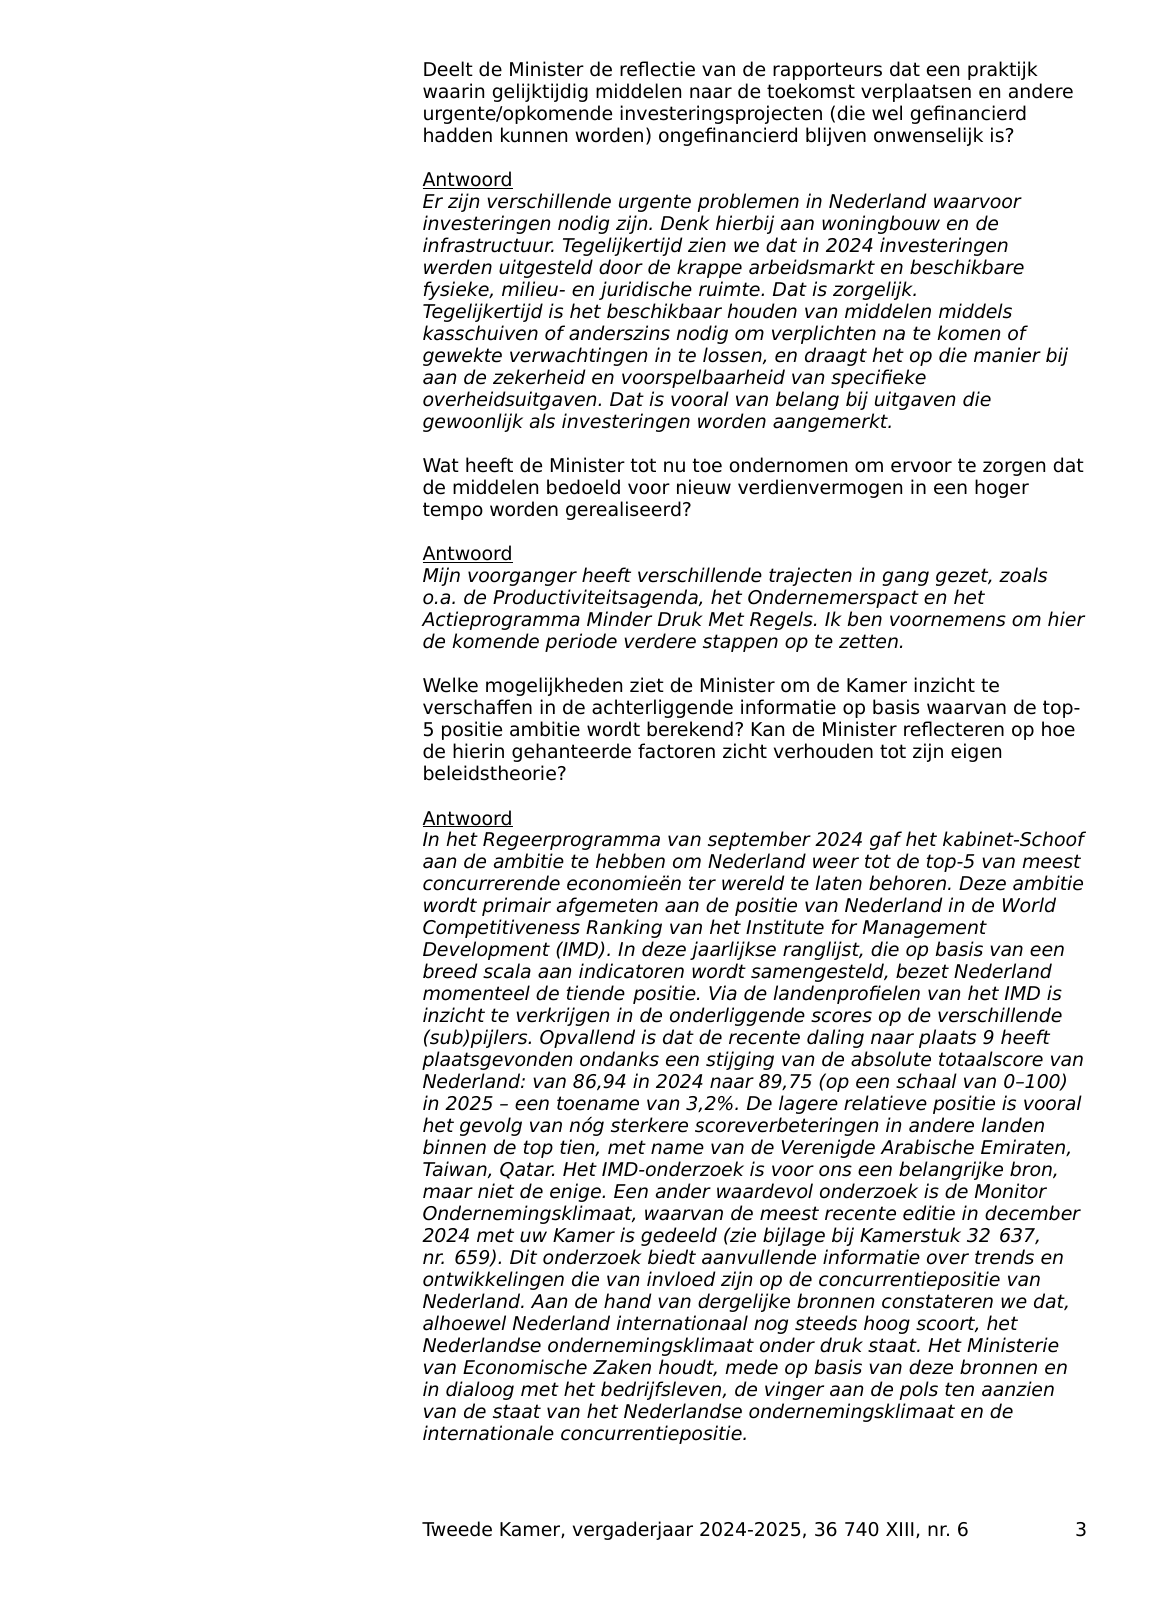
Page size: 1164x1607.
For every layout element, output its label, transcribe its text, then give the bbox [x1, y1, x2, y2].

text In het Regeerprogramma van september 2024 gaf het kabinet-Schoof aan de ambitie te hebben om Nederland weer tot de top-5 van meest concurrerende economieën ter wereld te laten behoren. Deze ambitie wordt primair afgemeten aan de positie van Nederland in de World Competitiveness Ranking van het Institute for Management Development (IMD). In deze jaarlijkse ranglijst, die op basis van een breed scala aan indicatoren wordt samengesteld, bezet Nederland momenteel de tiende positie. Via de landenprofielen van het IMD is inzicht te verkrijgen in de onderliggende scores op de verschillende (sub)pijlers. Opvallend is dat de recente daling naar plaats 9 heeft plaatsgevonden ondanks een stijging van de absolute totaalscore van Nederland: van 86,94 in 2024 naar 89,75 (op een schaal van 0–100) in 2025 – een toename van 3,2%. De lagere relatieve positie is vooral het gevolg van nóg sterkere scoreverbeteringen in andere landen binnen de top tien, met name van de Verenigde Arabische Emiraten, Taiwan, Qatar. Het IMD-onderzoek is voor ons een belangrijke bron, maar niet de enige. Een ander waardevol onderzoek is de Monitor Ondernemingsklimaat, waarvan de meest recente editie in december 2024 met uw Kamer is gedeeld (zie bijlage bij Kamerstuk 32 637, nr. 659). Dit onderzoek biedt aanvullende informatie over trends en ontwikkelingen die van invloed zijn op de concurrentiepositie van Nederland. Aan de hand van dergelijke bronnen constateren we dat, alhoewel Nederland internationaal nog steeds hoog scoort, het Nederlandse ondernemingsklimaat onder druk staat. Het Ministerie van Economische Zaken houdt, mede op basis van deze bronnen en in dialoog met het bedrijfsleven, de vinger aan de pols ten aanzien van de staat van het Nederlandse ondernemingsklimaat en de internationale concurrentiepositie. [422, 829, 1087, 1445]
text Welke mogelijkheden ziet de Minister om de Kamer inzicht te verschaffen in de achterliggende informatie op basis waarvan de top-5 positie ambitie wordt berekend? Kan de Minister reflecteren op hoe de hierin gehanteerde factoren zicht verhouden tot zijn eigen beleidstheorie? [422, 675, 1087, 785]
text Antwoord [422, 169, 1087, 191]
text Er zijn verschillende urgente problemen in Nederland waarvoor investeringen nodig zijn. Denk hierbij aan woningbouw en de infrastructuur. Tegelijkertijd zien we dat in 2024 investeringen werden uitgesteld door de krappe arbeidsmarkt en beschikbare fysieke, milieu- en juridische ruimte. Dat is zorgelijk. [422, 191, 1087, 301]
text Antwoord [422, 807, 1087, 829]
text Mijn voorganger heeft verschillende trajecten in gang gezet, zoals o.a. de Productiviteitsagenda, het Ondernemerspact en het Actieprogramma Minder Druk Met Regels. Ik ben voornemens om hier de komende periode verdere stappen op te zetten. [422, 565, 1087, 653]
text Tegelijkertijd is het beschikbaar houden van middelen middels kasschuiven of anderszins nodig om verplichten na te komen of gewekte verwachtingen in te lossen, en draagt het op die manier bij aan de zekerheid en voorspelbaarheid van specifieke overheidsuitgaven. Dat is vooral van belang bij uitgaven die gewoonlijk als investeringen worden aangemerkt. [422, 301, 1087, 433]
text Deelt de Minister de reflectie van de rapporteurs dat een praktijk waarin gelijktijdig middelen naar de toekomst verplaatsen en andere urgente/opkomende investeringsprojecten (die wel gefinancierd hadden kunnen worden) ongefinancierd blijven onwenselijk is? [422, 59, 1087, 147]
text Wat heeft de Minister tot nu toe ondernomen om ervoor te zorgen dat de middelen bedoeld voor nieuw verdienvermogen in een hoger tempo worden gerealiseerd? [422, 455, 1087, 521]
text Antwoord [422, 543, 1087, 565]
